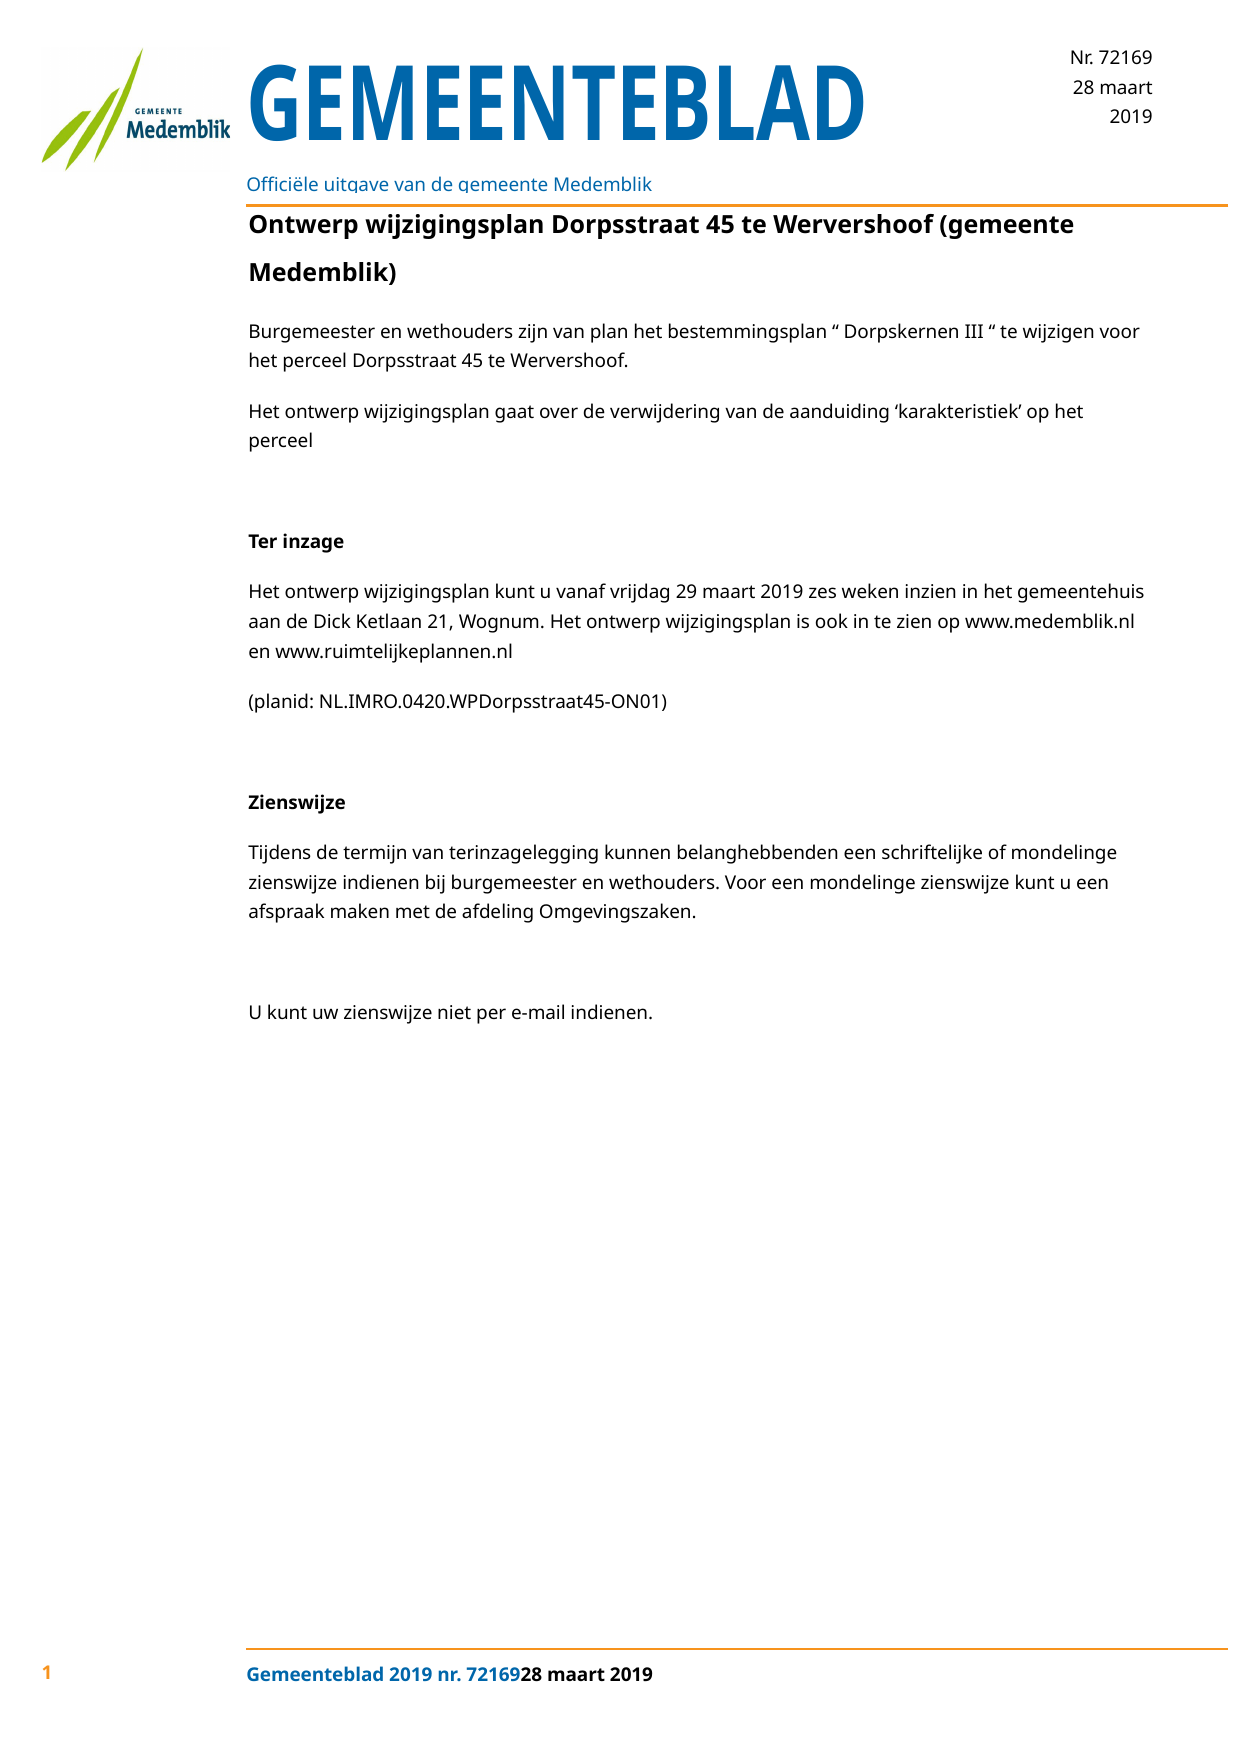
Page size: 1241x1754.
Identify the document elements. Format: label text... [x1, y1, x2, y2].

text Ontwerp wijzigingsplan Dorpsstraat 45 te Wervershoof (gemeente Medemblik) [248, 207, 1152, 288]
text Burgemeester en wethouders zijn van plan het bestemmingsplan “ Dorpskernen III “ te wijzigen voor het perceel Dorpsstraat 45 te Wervershoof. [248, 318, 1152, 373]
text Het ontwerp wijzigingsplan kunt u vanaf vrijdag 29 maart 2019 zes weken inzien in het gemeentehuis aan de Dick Ketlaan 21, Wognum. Het ontwerp wijzigingsplan is ook in te zien op www.medemblik.nl en www.ruimtelijkeplannen.nl [248, 579, 1152, 664]
text Zienswijze [248, 789, 1152, 815]
picture [41, 47, 231, 172]
text Ter inzage [248, 528, 1152, 554]
text (planid: NL.IMRO.0420.WPDorpsstraat45-ON01) [248, 688, 1152, 714]
text U kunt uw zienswijze niet per e-mail indienen. [248, 999, 1152, 1025]
text Tijdens de termijn van terinzagelegging kunnen belanghebbenden een schriftelijke of mondelinge zienswijze indienen bij burgemeester en wethouders. Voor een mondelinge zienswijze kunt u een afspraak maken met de afdeling Omgevingszaken. [248, 839, 1152, 924]
text Het ontwerp wijzigingsplan gaat over de verwijdering van de aanduiding ‘karakteristiek’ op het perceel [248, 398, 1152, 453]
